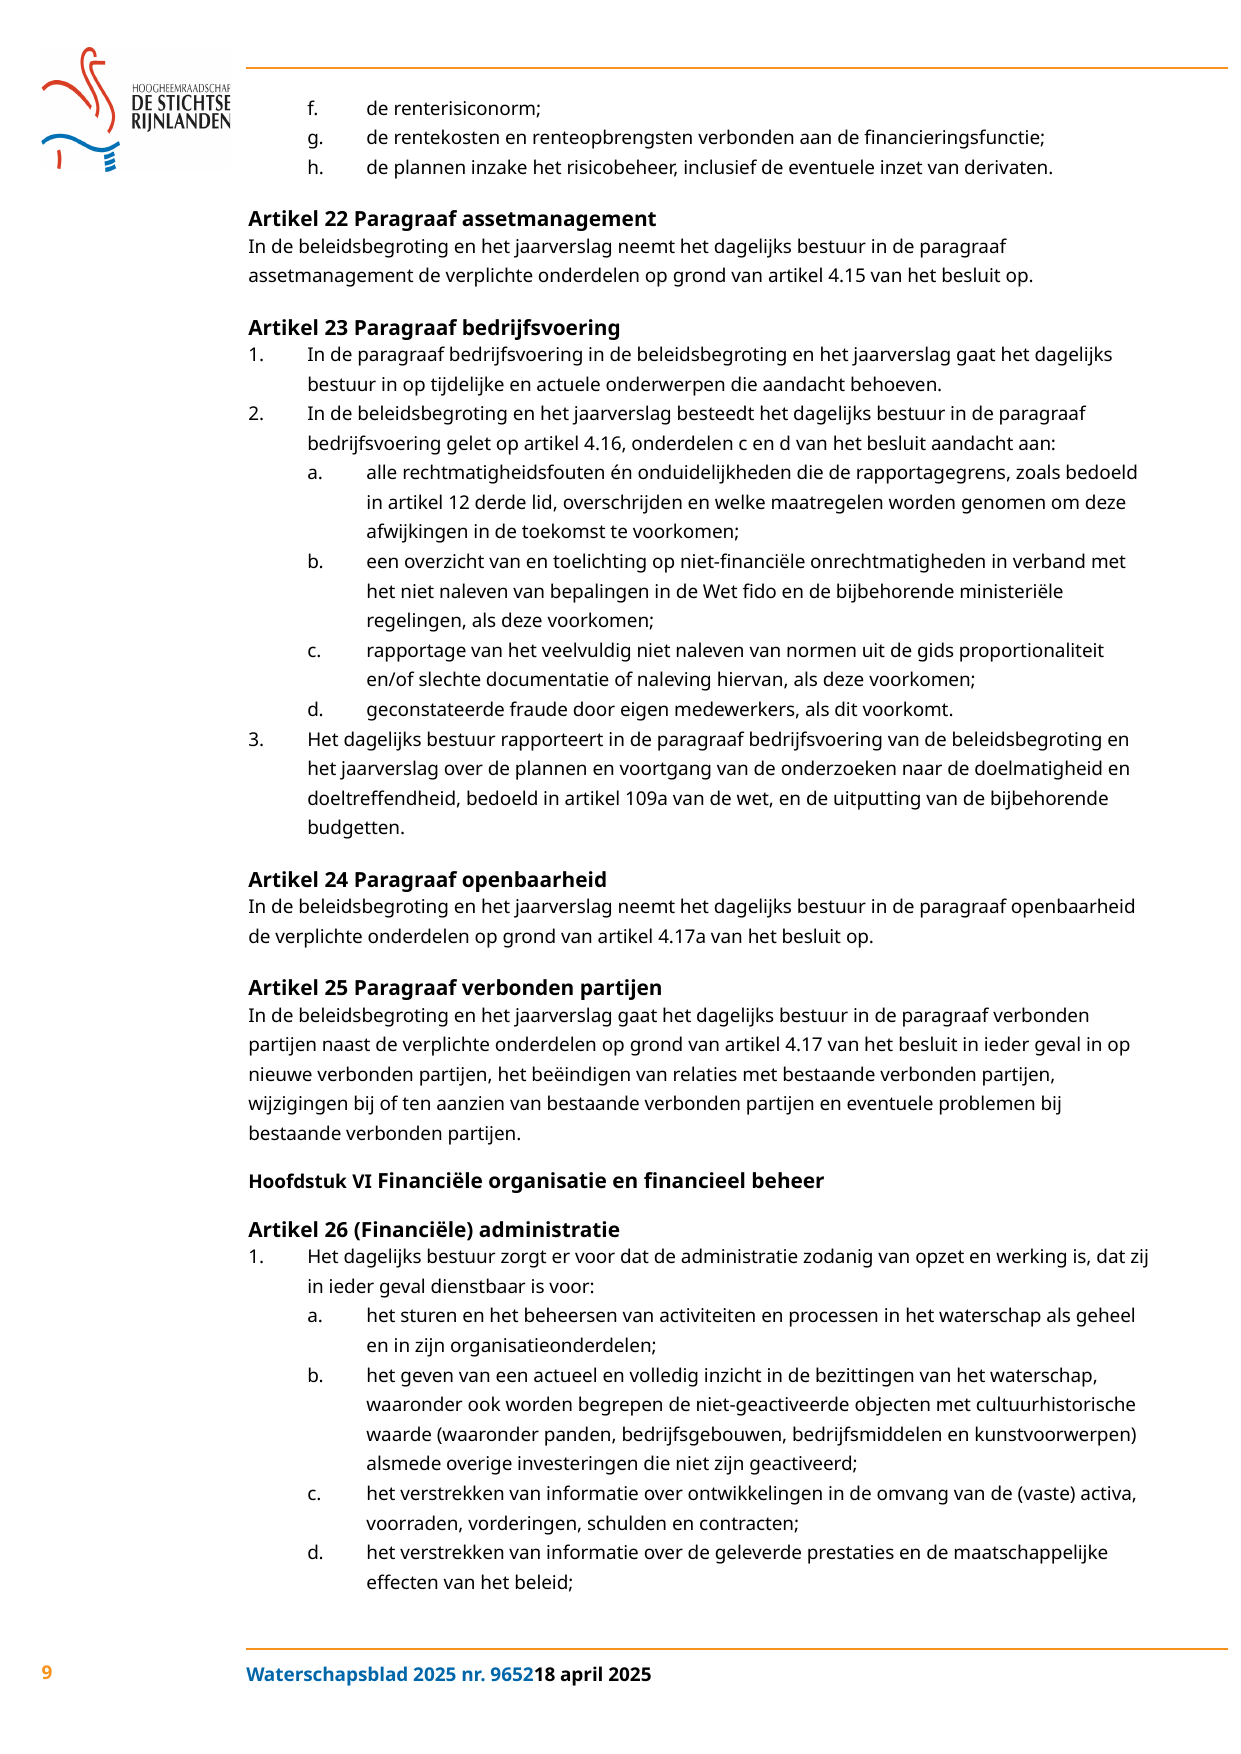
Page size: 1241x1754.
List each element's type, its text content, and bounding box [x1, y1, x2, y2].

list geconstateerde fraude door eigen medewerkers, als dit voorkomt. [307, 696, 1152, 722]
text Artikel 22 Paragraaf assetmanagement [248, 204, 1152, 233]
list de rentekosten en renteopbrengsten verbonden aan de financieringsfunctie; [307, 124, 1152, 150]
text In de beleidsbegroting en het jaarverslag gaat het dagelijks bestuur in de paragraaf verbonden partijen naast de verplichte onderdelen op grond van artikel 4.17 van het besluit in ieder geval in op nieuwe verbonden partijen, het beëindigen van relaties met bestaande verbonden partijen, wijzigingen bij of ten aanzien van bestaande verbonden partijen en eventuele problemen bij bestaande verbonden partijen. [248, 1002, 1152, 1146]
picture [41, 47, 231, 172]
text In de beleidsbegroting en het jaarverslag neemt het dagelijks bestuur in de paragraaf openbaarheid de verplichte onderdelen op grond van artikel 4.17a van het besluit op. [248, 893, 1152, 949]
list het geven van een actueel en volledig inzicht in de bezittingen van het waterschap, waaronder ook worden begrepen de niet-geactiveerde objecten met cultuurhistorische waarde (waaronder panden, bedrijfsgebouwen, bedrijfsmiddelen en kunstvoorwerpen) alsmede overige investeringen die niet zijn geactiveerd; [307, 1362, 1152, 1476]
list alle rechtmatigheidsfouten én onduidelijkheden die de rapportagegrens, zoals bedoeld in artikel 12 derde lid, overschrijden en welke maatregelen worden genomen om deze afwijkingen in de toekomst te voorkomen; [307, 459, 1152, 544]
list In de paragraaf bedrijfsvoering in de beleidsbegroting en het jaarverslag gaat het dagelijks bestuur in op tijdelijke en actuele onderwerpen die aandacht behoeven. [248, 341, 1152, 397]
list de renterisiconorm; [307, 95, 1152, 121]
text Hoofdstuk VI Financiële organisatie en financieel beheer [248, 1166, 1152, 1194]
text Artikel 24 Paragraaf openbaarheid [248, 865, 1152, 893]
list Het dagelijks bestuur zorgt er voor dat de administratie zodanig van opzet en werking is, dat zij in ieder geval dienstbaar is voor: [248, 1243, 1152, 1299]
list het verstrekken van informatie over de geleverde prestaties en de maatschappelijke effecten van het beleid; [307, 1539, 1152, 1595]
list de plannen inzake het risicobeheer, inclusief de eventuele inzet van derivaten. [307, 154, 1152, 180]
text In de beleidsbegroting en het jaarverslag neemt het dagelijks bestuur in de paragraaf assetmanagement de verplichte onderdelen op grond van artikel 4.15 van het besluit op. [248, 233, 1152, 288]
text Artikel 25 Paragraaf verbonden partijen [248, 973, 1152, 1002]
list het sturen en het beheersen van activiteiten en processen in het waterschap als geheel en in zijn organisatieonderdelen; [307, 1303, 1152, 1358]
list In de beleidsbegroting en het jaarverslag besteedt het dagelijks bestuur in de paragraaf bedrijfsvoering gelet op artikel 4.16, onderdelen c en d van het besluit aandacht aan: [248, 400, 1152, 456]
text Artikel 23 Paragraaf bedrijfsvoering [248, 313, 1152, 341]
text Artikel 26 (Financiële) administratie [248, 1215, 1152, 1243]
list het verstrekken van informatie over ontwikkelingen in de omvang van de (vaste) activa, voorraden, vorderingen, schulden en contracten; [307, 1480, 1152, 1536]
list een overzicht van en toelichting op niet-financiële onrechtmatigheden in verband met het niet naleven van bepalingen in de Wet fido en de bijbehorende ministeriële regelingen, als deze voorkomen; [307, 548, 1152, 633]
list Het dagelijks bestuur rapporteert in de paragraaf bedrijfsvoering van de beleidsbegroting en het jaarverslag over de plannen en voortgang van de onderzoeken naar de doelmatigheid en doeltreffendheid, bedoeld in artikel 109a van de wet, en de uitputting van de bijbehorende budgetten. [248, 726, 1152, 840]
list rapportage van het veelvuldig niet naleven van normen uit de gids proportionaliteit en/of slechte documentatie of naleving hiervan, als deze voorkomen; [307, 637, 1152, 692]
